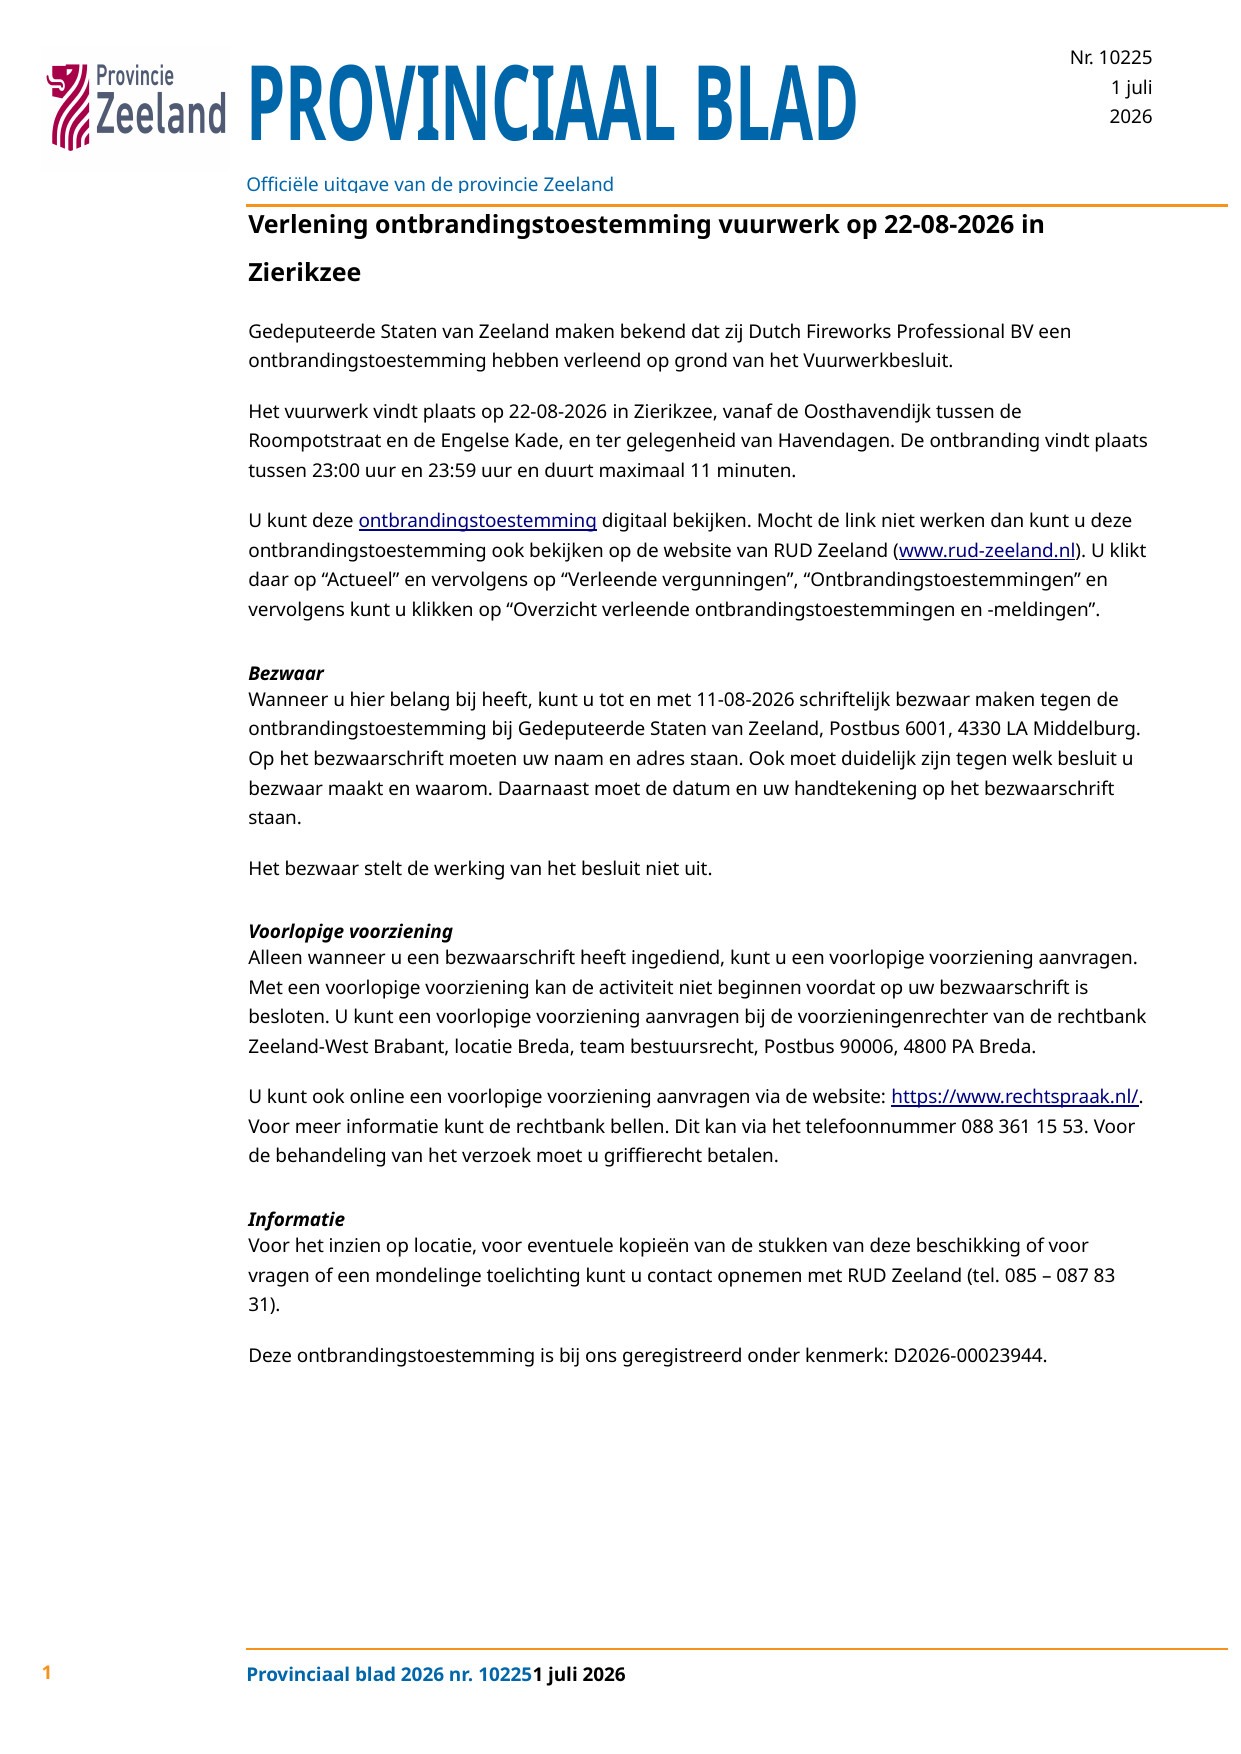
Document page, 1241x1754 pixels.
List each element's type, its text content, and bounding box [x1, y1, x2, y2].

text Bezwaar [248, 660, 1152, 686]
picture [41, 47, 231, 172]
text U kunt ook online een voorlopige voorziening aanvragen via de website: https://www.rechtspraak.nl/. Voor meer informatie kunt de rechtbank bellen. Dit kan via het telefoonnummer 088 361 15 53. Voor de behandeling van het verzoek moet u griffierecht betalen. [248, 1083, 1152, 1168]
text Het vuurwerk vindt plaats op 22-08-2026 in Zierikzee, vanaf de Oosthavendijk tussen de Roompotstraat en de Engelse Kade, en ter gelegenheid van Havendagen. De ontbranding vindt plaats tussen 23:00 uur en 23:59 uur en duurt maximaal 11 minuten. [248, 398, 1152, 483]
text Deze ontbrandingstoestemming is bij ons geregistreerd onder kenmerk: D2026-00023944. [248, 1342, 1152, 1368]
text Wanneer u hier belang bij heeft, kunt u tot en met 11-08-2026 schriftelijk bezwaar maken tegen de ontbrandingstoestemming bij Gedeputeerde Staten van Zeeland, Postbus 6001, 4330 LA Middelburg. Op het bezwaarschrift moeten uw naam en adres staan. Ook moet duidelijk zijn tegen welk besluit u bezwaar maakt en waarom. Daarnaast moet de datum en uw handtekening op het bezwaarschrift staan. [248, 686, 1152, 830]
text Voor het inzien op locatie, voor eventuele kopieën van de stukken van deze beschikking of voor vragen of een mondelinge toelichting kunt u contact opnemen met RUD Zeeland (tel. 085 – 087 83 31). [248, 1232, 1152, 1317]
text U kunt deze ontbrandingstoestemming digitaal bekijken. Mocht de link niet werken dan kunt u deze ontbrandingstoestemming ook bekijken op de website van RUD Zeeland (www.rud-zeeland.nl). U klikt daar op “Actueel” en vervolgens op “Verleende vergunningen”, “Ontbrandingstoestemmingen” en vervolgens kunt u klikken op “Overzicht verleende ontbrandingstoestemmingen en -meldingen”. [248, 507, 1152, 622]
text Gedeputeerde Staten van Zeeland maken bekend dat zij Dutch Fireworks Professional BV een ontbrandingstoestemming hebben verleend op grond van het Vuurwerkbesluit. [248, 318, 1152, 373]
text Voorlopige voorziening [248, 919, 1152, 944]
text Informatie [248, 1207, 1152, 1232]
text Het bezwaar stelt de werking van het besluit niet uit. [248, 855, 1152, 880]
text Alleen wanneer u een bezwaarschrift heeft ingediend, kunt u een voorlopige voorziening aanvragen. Met een voorlopige voorziening kan de activiteit niet beginnen voordat op uw bezwaarschrift is besloten. U kunt een voorlopige voorziening aanvragen bij de voorzieningenrechter van de rechtbank Zeeland-West Brabant, locatie Breda, team bestuursrecht, Postbus 90006, 4800 PA Breda. [248, 944, 1152, 1059]
text Verlening ontbrandingstoestemming vuurwerk op 22-08-2026 in Zierikzee [248, 207, 1152, 288]
